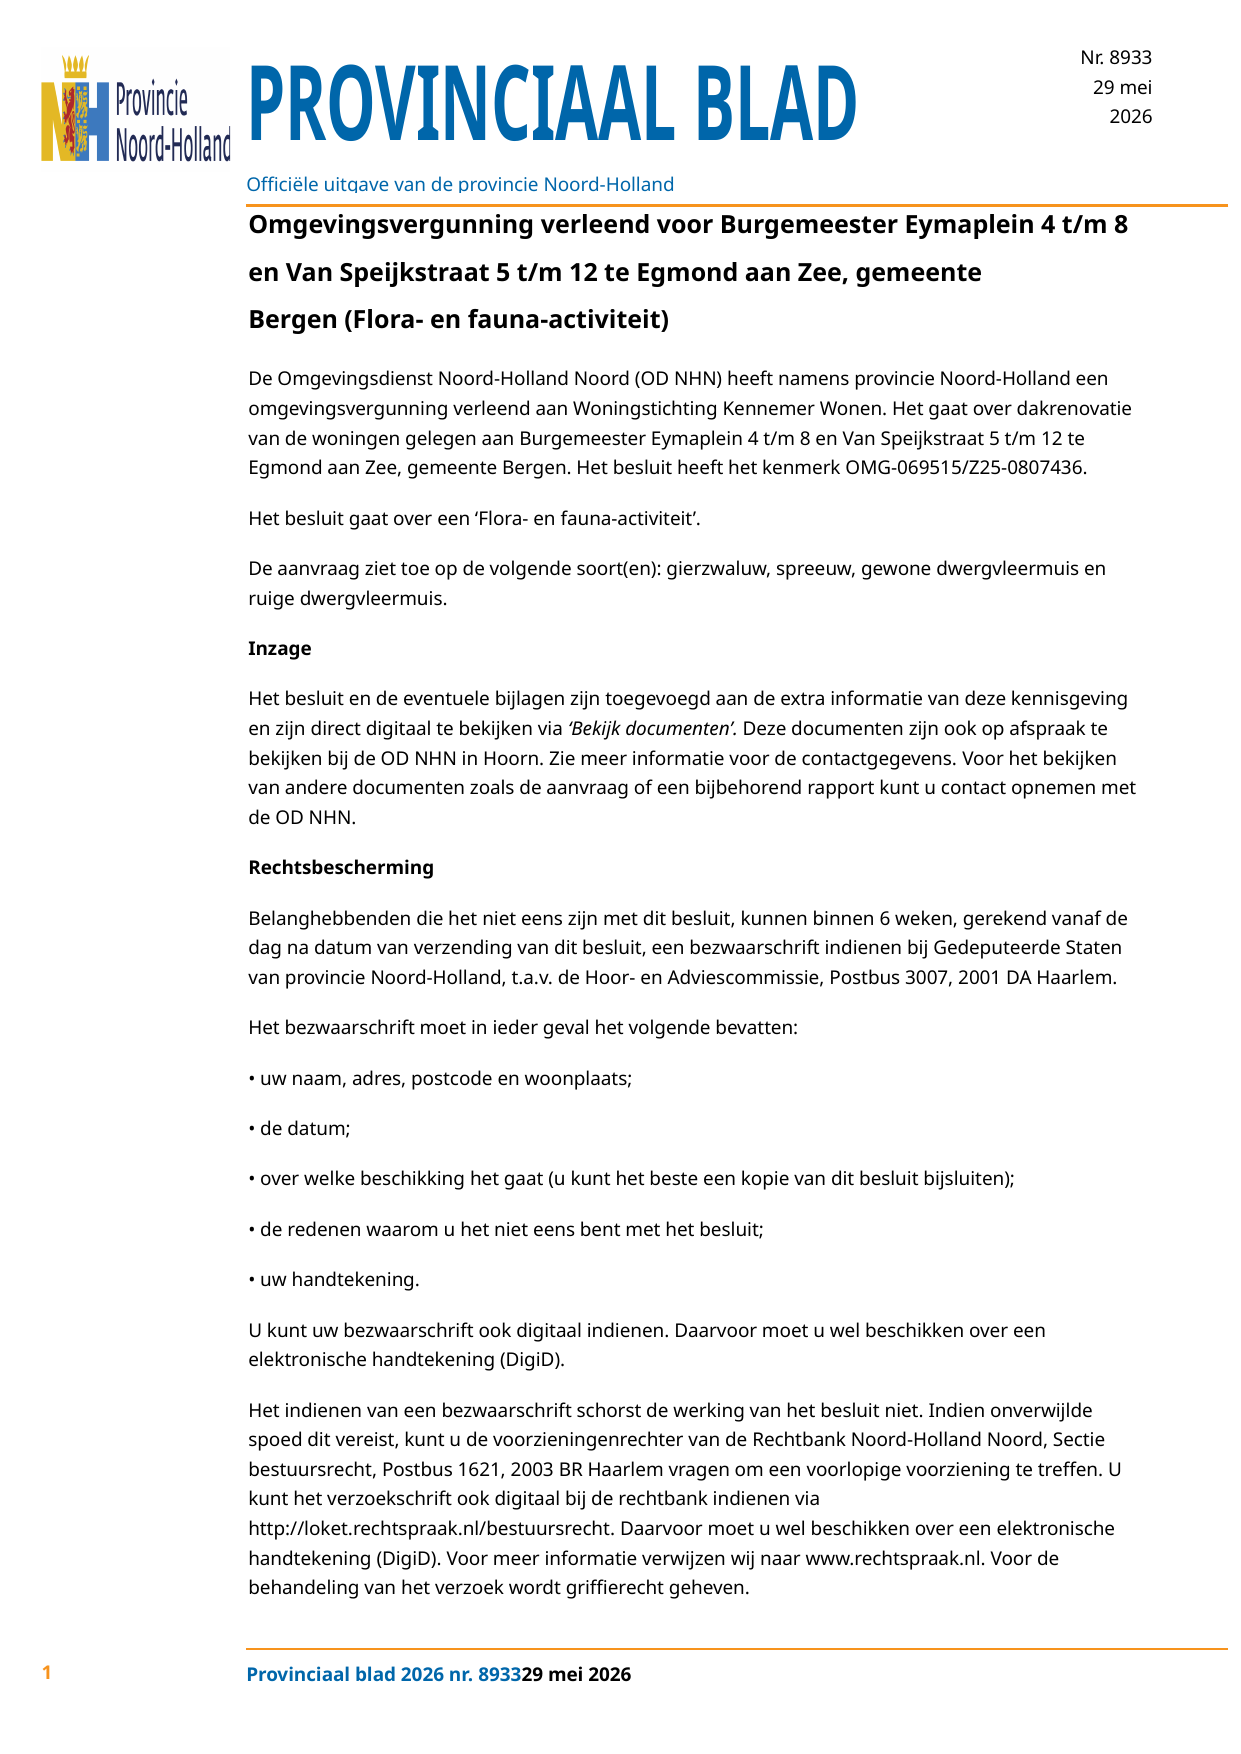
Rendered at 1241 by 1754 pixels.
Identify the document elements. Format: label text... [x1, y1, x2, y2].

text • de datum; [248, 1115, 1152, 1141]
text Het besluit en de eventuele bijlagen zijn toegevoegd aan de extra informatie van deze kennisgeving en zijn direct digitaal te bekijken via ‘Bekijk documenten’. Deze documenten zijn ook op afspraak te bekijken bij de OD NHN in Hoorn. Zie meer informatie voor de contactgegevens. Voor het bekijken van andere documenten zoals de aanvraag of een bijbehorend rapport kunt u contact opnemen met de OD NHN. [248, 686, 1152, 829]
text • over welke beschikking het gaat (u kunt het beste een kopie van dit besluit bijsluiten); [248, 1166, 1152, 1191]
text De aanvraag ziet toe op de volgende soort(en): gierzwaluw, spreeuw, gewone dwergvleermuis en ruige dwergvleermuis. [248, 555, 1152, 610]
text Inzage [248, 635, 1152, 661]
picture [41, 47, 231, 172]
text Het indienen van een bezwaarschrift schorst de werking van het besluit niet. Indien onverwijlde spoed dit vereist, kunt u de voorzieningenrechter van de Rechtbank Noord-Holland Noord, Sectie bestuursrecht, Postbus 1621, 2003 BR Haarlem vragen om een voorlopige voorziening te treffen. U kunt het verzoekschrift ook digitaal bij de rechtbank indienen via http://loket.rechtspraak.nl/bestuursrecht. Daarvoor moet u wel beschikken over een elektronische handtekening (DigiD). Voor meer informatie verwijzen wij naar www.rechtspraak.nl. Voor de behandeling van het verzoek wordt griffierecht geheven. [248, 1397, 1152, 1600]
text Het besluit gaat over een ‘Flora- en fauna-activiteit’. [248, 505, 1152, 530]
text De Omgevingsdienst Noord-Holland Noord (OD NHN) heeft namens provincie Noord-Holland een omgevingsvergunning verleend aan Woningstichting Kennemer Wonen. Het gaat over dakrenovatie van de woningen gelegen aan Burgemeester Eymaplein 4 t/m 8 en Van Speijkstraat 5 t/m 12 te Egmond aan Zee, gemeente Bergen. Het besluit heeft het kenmerk OMG-069515/Z25-0807436. [248, 366, 1152, 480]
text Belanghebbenden die het niet eens zijn met dit besluit, kunnen binnen 6 weken, gerekend vanaf de dag na datum van verzending van dit besluit, een bezwaarschrift indienen bij Gedeputeerde Staten van provincie Noord-Holland, t.a.v. de Hoor- en Adviescommissie, Postbus 3007, 2001 DA Haarlem. [248, 905, 1152, 989]
text • uw naam, adres, postcode en woonplaats; [248, 1065, 1152, 1090]
text U kunt uw bezwaarschrift ook digitaal indienen. Daarvoor moet u wel beschikken over een elektronische handtekening (DigiD). [248, 1317, 1152, 1372]
text • de redenen waarom u het niet eens bent met het besluit; [248, 1216, 1152, 1242]
text Het bezwaarschrift moet in ieder geval het volgende bevatten: [248, 1014, 1152, 1040]
text • uw handtekening. [248, 1266, 1152, 1292]
text Omgevingsvergunning verleend voor Burgemeester Eymaplein 4 t/m 8 en Van Speijkstraat 5 t/m 12 te Egmond aan Zee, gemeente Bergen (Flora- en fauna-activiteit) [248, 207, 1152, 336]
text Rechtsbescherming [248, 854, 1152, 880]
